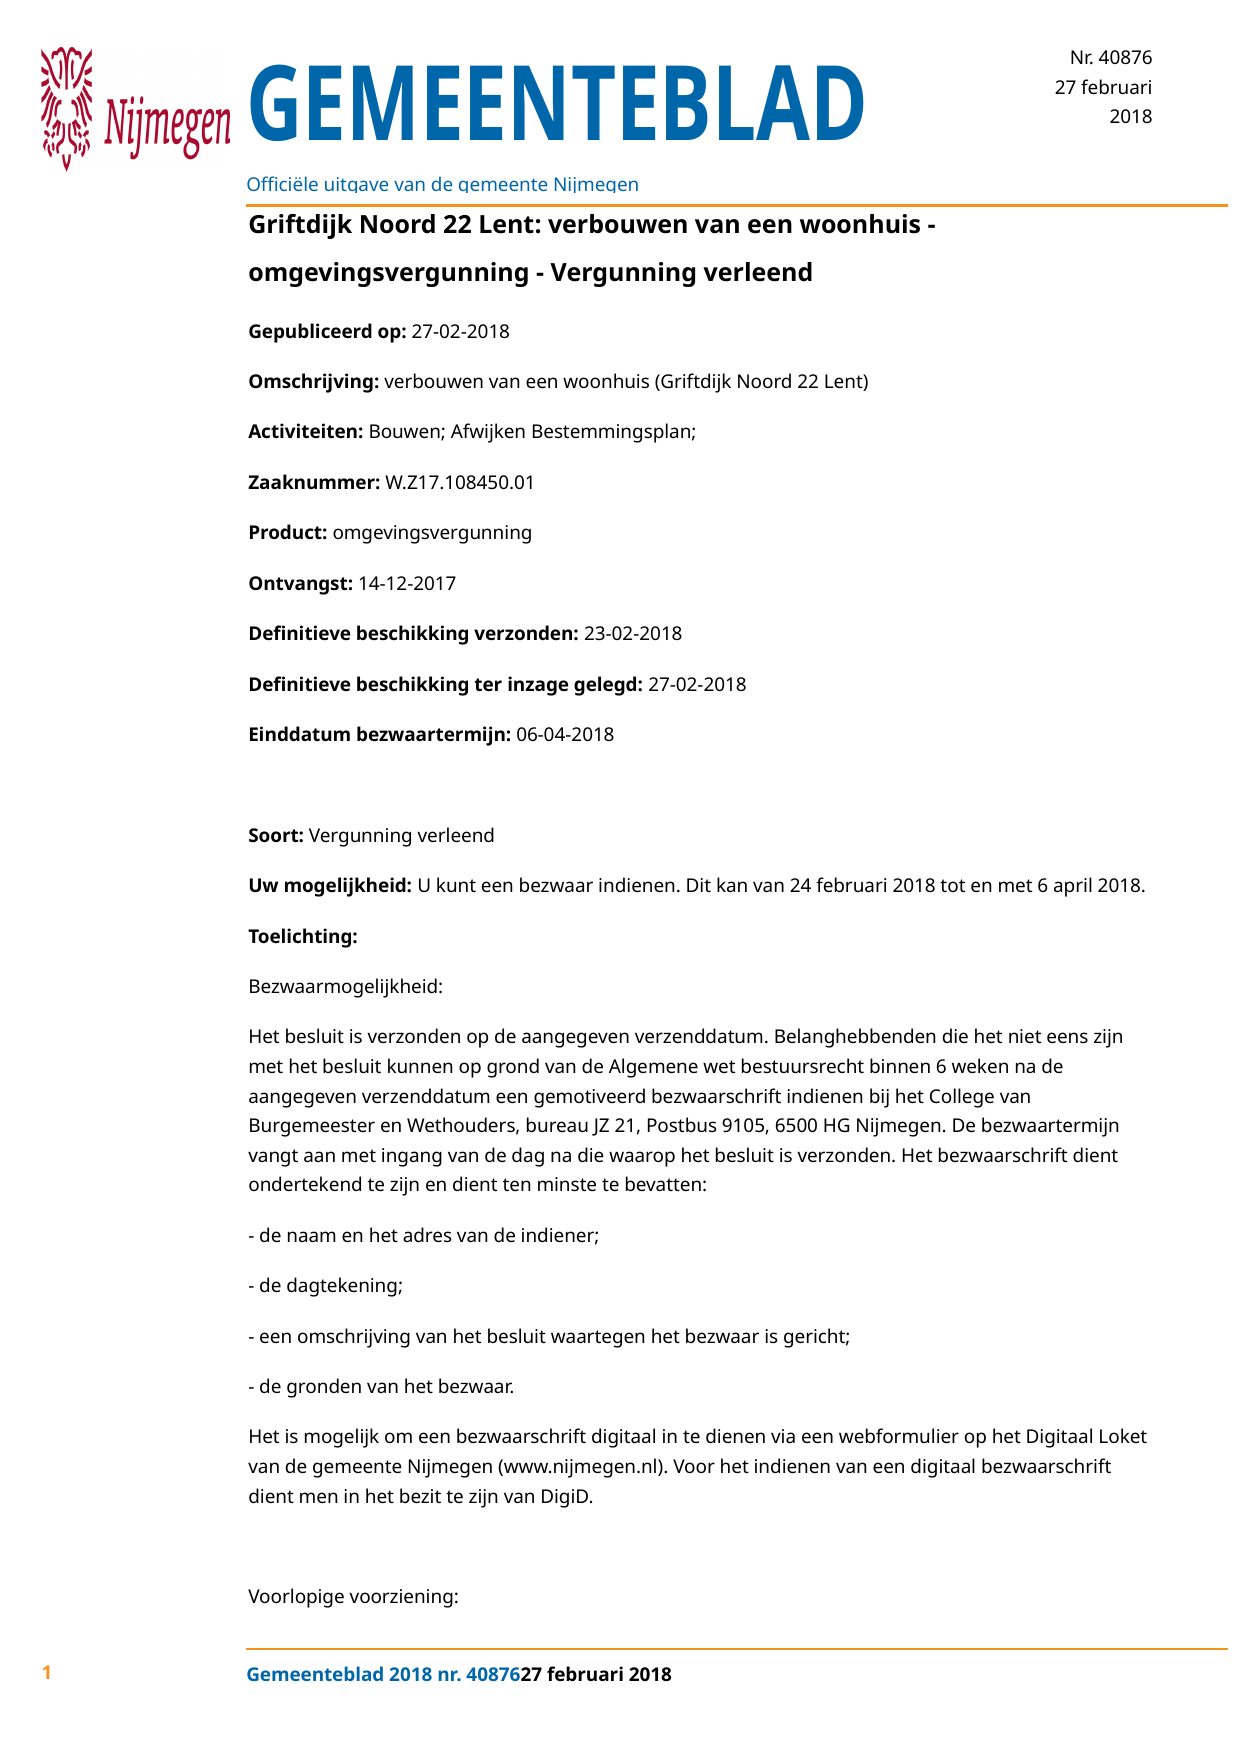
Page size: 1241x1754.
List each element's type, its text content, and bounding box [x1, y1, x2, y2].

text Toelichting: [248, 923, 1152, 949]
text Omschrijving: verbouwen van een woonhuis (Griftdijk Noord 22 Lent) [248, 368, 1152, 394]
text - de gronden van het bezwaar. [248, 1373, 1152, 1399]
picture [41, 47, 231, 172]
text Gepubliceerd op: 27-02-2018 [248, 318, 1152, 344]
text - de naam en het adres van de indiener; [248, 1222, 1152, 1248]
text - een omschrijving van het besluit waartegen het bezwaar is gericht; [248, 1323, 1152, 1349]
text Einddatum bezwaartermijn: 06-04-2018 [248, 721, 1152, 747]
text Ontvangst: 14-12-2017 [248, 570, 1152, 596]
text Bezwaarmogelijkheid: [248, 973, 1152, 999]
text Het is mogelijk om een bezwaarschrift digitaal in te dienen via een webformulier op het Digitaal Loket van de gemeente Nijmegen (www.nijmegen.nl). Voor het indienen van een digitaal bezwaarschrift dient men in het bezit te zijn van DigiD. [248, 1424, 1152, 1509]
text Het besluit is verzonden op de aangegeven verzenddatum. Belanghebbenden die het niet eens zijn met het besluit kunnen op grond van de Algemene wet bestuursrecht binnen 6 weken na de aangegeven verzenddatum een gemotiveerd bezwaarschrift indienen bij het College van Burgemeester en Wethouders, bureau JZ 21, Postbus 9105, 6500 HG Nijmegen. De bezwaartermijn vangt aan met ingang van de dag na die waarop het besluit is verzonden. Het bezwaarschrift dient ondertekend te zijn en dient ten minste te bevatten: [248, 1024, 1152, 1197]
text Voorlopige voorziening: [248, 1584, 1152, 1609]
text Zaaknummer: W.Z17.108450.01 [248, 469, 1152, 495]
text Soort: Vergunning verleend [248, 822, 1152, 848]
text - de dagtekening; [248, 1272, 1152, 1298]
text Uw mogelijkheid: U kunt een bezwaar indienen. Dit kan van 24 februari 2018 tot en met 6 april 2018. [248, 872, 1152, 898]
text Griftdijk Noord 22 Lent: verbouwen van een woonhuis - omgevingsvergunning - Vergunning verleend [248, 207, 1152, 288]
text Activiteiten: Bouwen; Afwijken Bestemmingsplan; [248, 419, 1152, 444]
text Product: omgevingsvergunning [248, 519, 1152, 545]
text Definitieve beschikking verzonden: 23-02-2018 [248, 620, 1152, 646]
text Definitieve beschikking ter inzage gelegd: 27-02-2018 [248, 671, 1152, 697]
